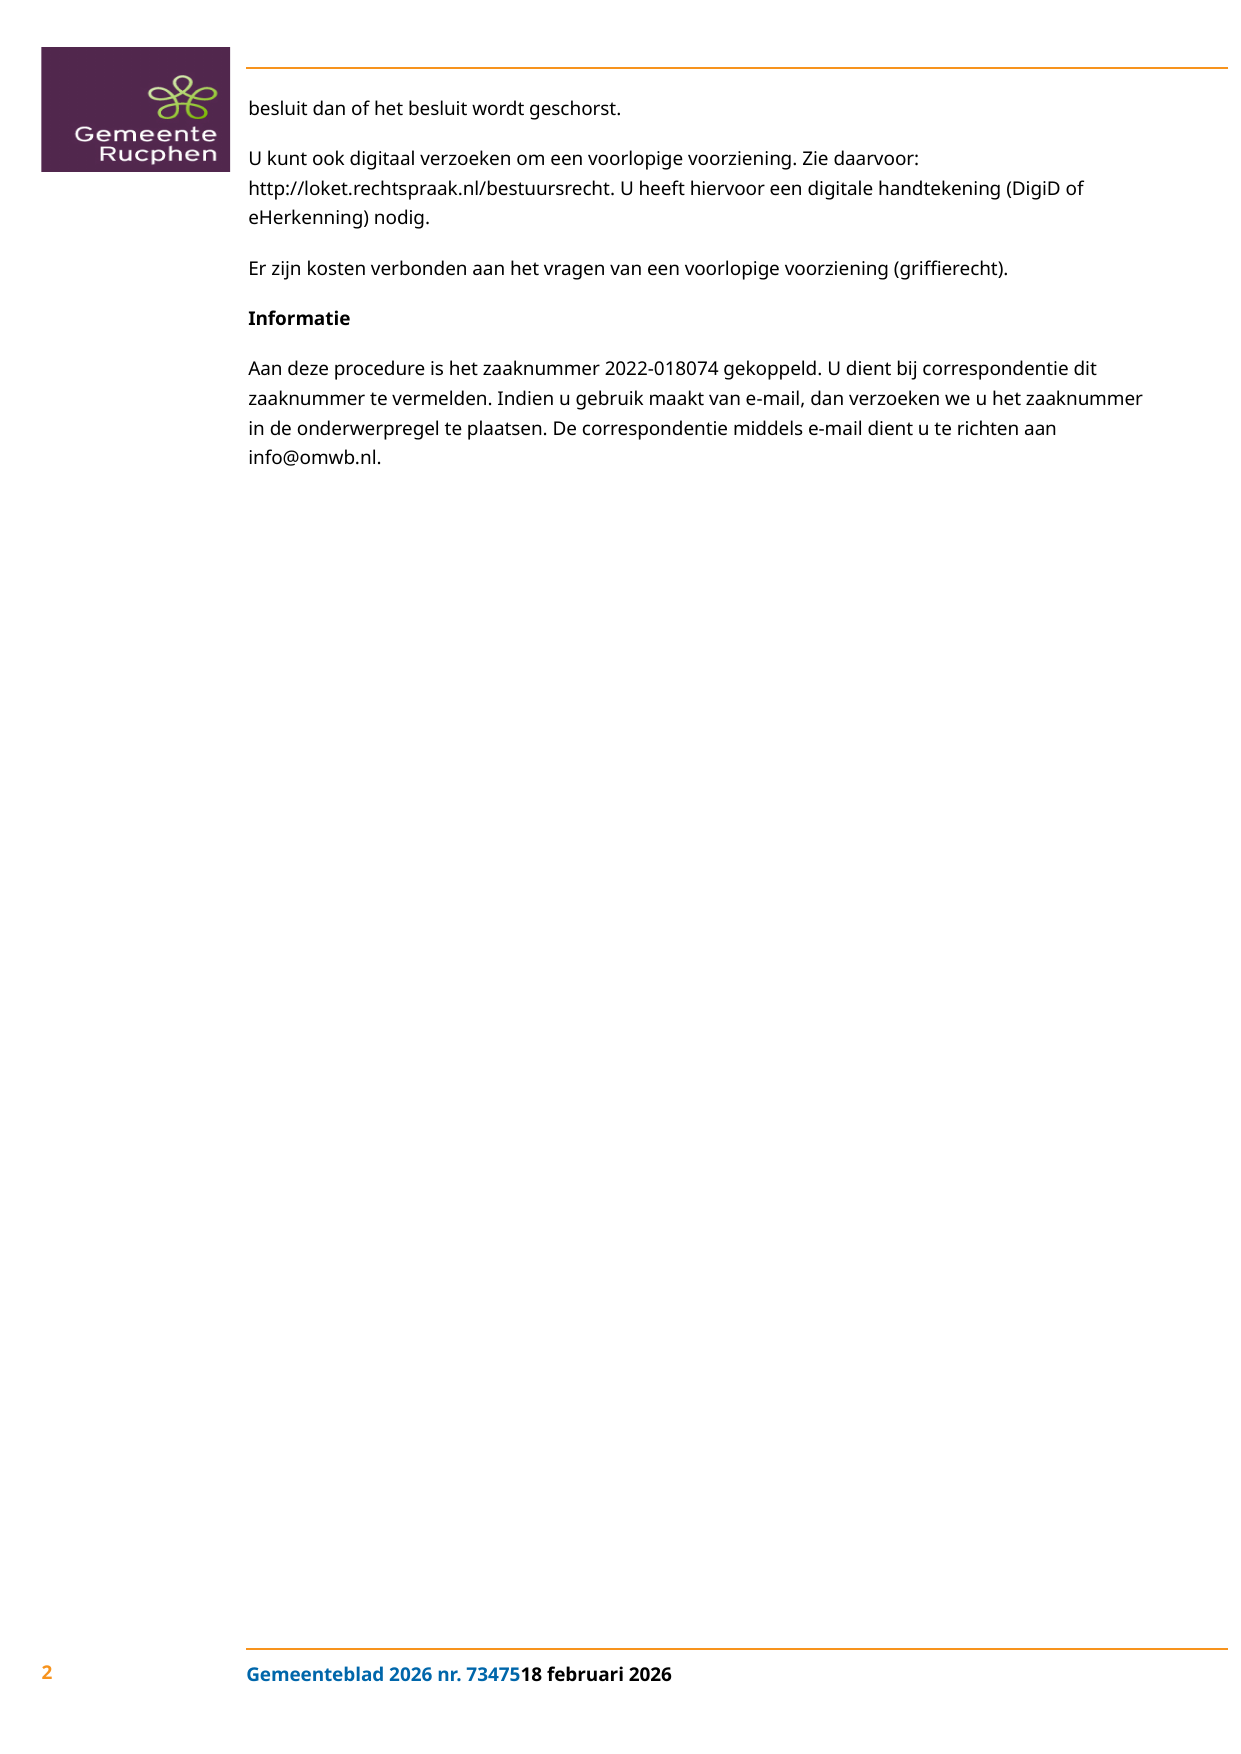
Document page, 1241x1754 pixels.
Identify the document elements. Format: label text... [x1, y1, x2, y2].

text Aan deze procedure is het zaaknummer 2022-018074 gekoppeld. U dient bij correspondentie dit zaaknummer te vermelden. Indien u gebruik maakt van e-mail, dan verzoeken we u het zaaknummer in de onderwerpregel te plaatsen. De correspondentie middels e-mail dient u te richten aan info@omwb.nl. [248, 356, 1152, 470]
text U kunt ook digitaal verzoeken om een voorlopige voorziening. Zie daarvoor: http://loket.rechtspraak.nl/bestuursrecht. U heeft hiervoor een digitale handtekening (DigiD of eHerkenning) nodig. [248, 145, 1152, 230]
picture [41, 47, 231, 172]
text besluit dan of het besluit wordt geschorst. [248, 95, 1152, 121]
text Er zijn kosten verbonden aan het vragen van een voorlopige voorziening (griffierecht). [248, 255, 1152, 281]
text Informatie [248, 305, 1152, 331]
